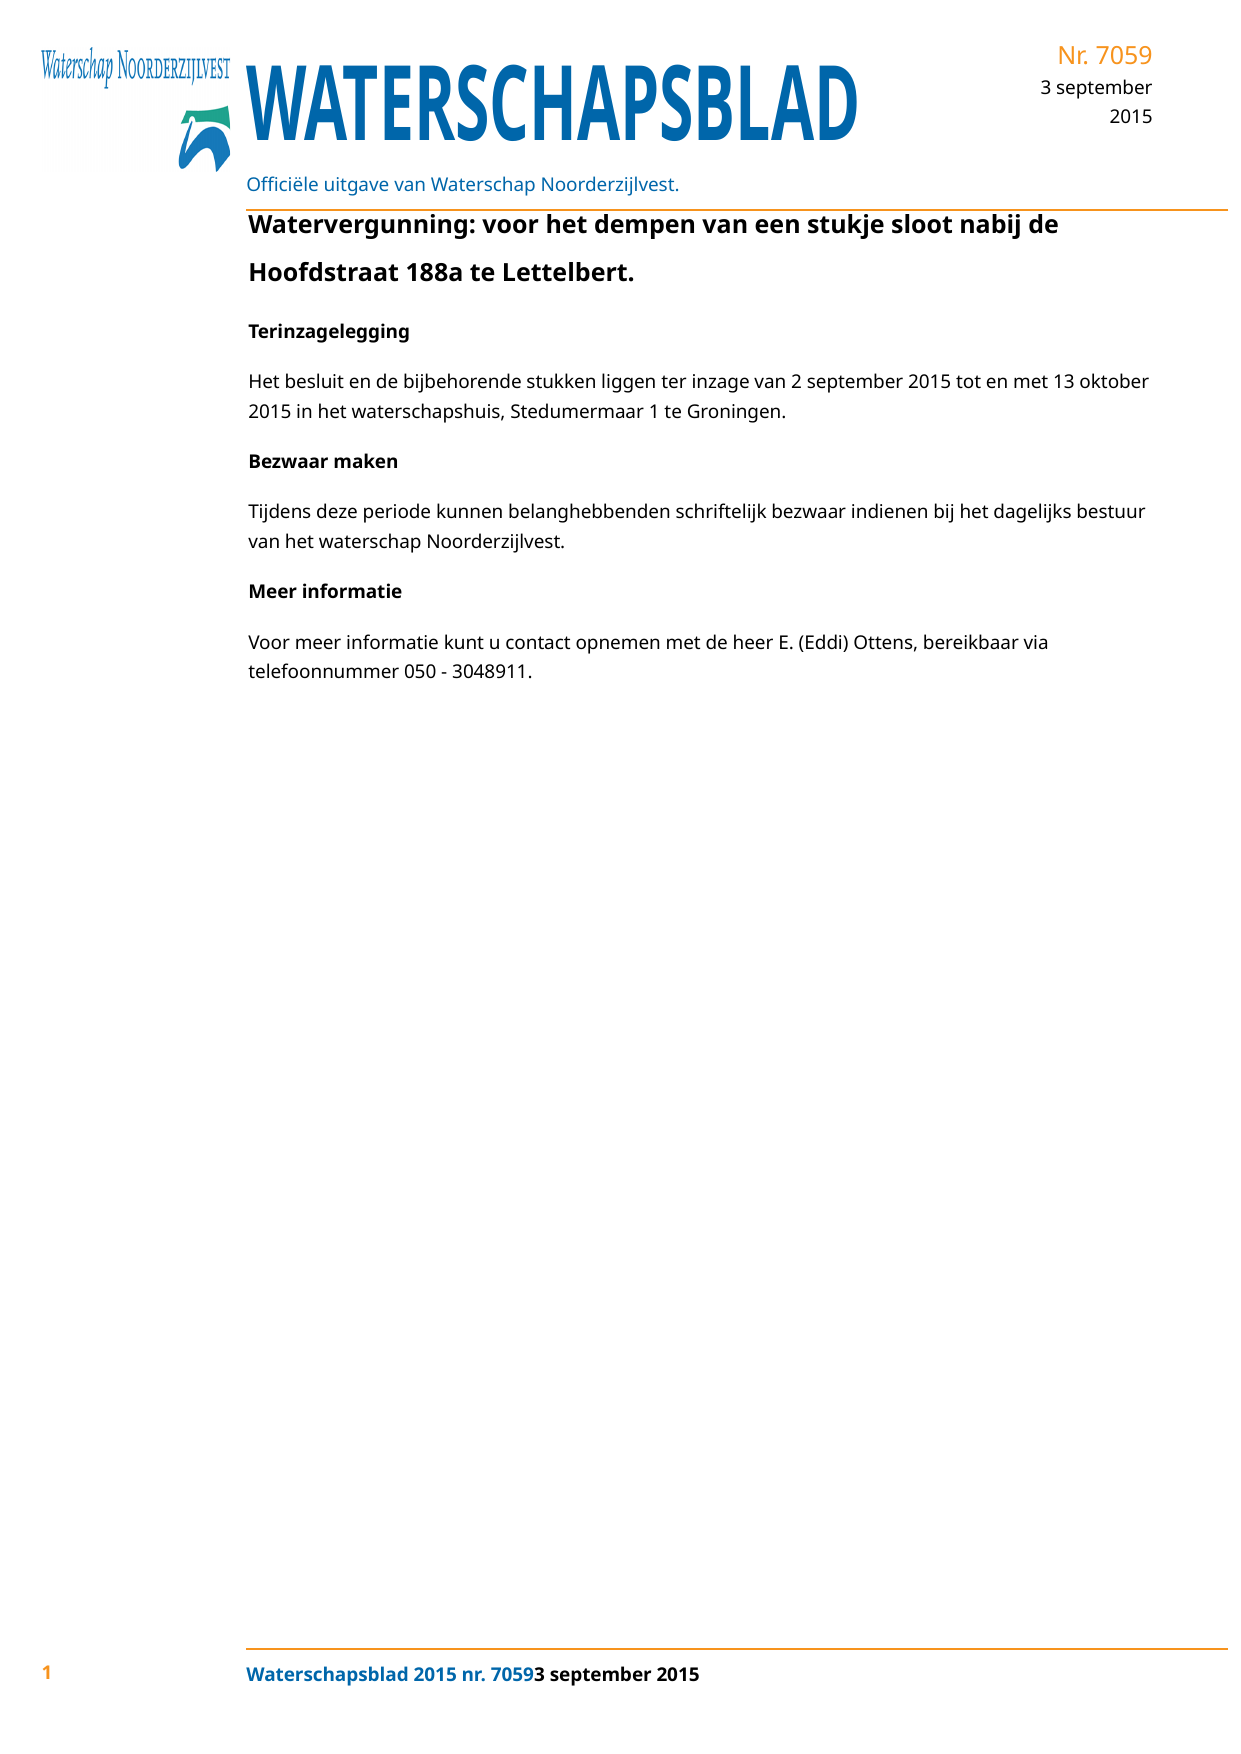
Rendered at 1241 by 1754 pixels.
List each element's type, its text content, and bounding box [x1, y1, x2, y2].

text Terinzagelegging [248, 318, 1152, 344]
text Watervergunning: voor het dempen van een stukje sloot nabij de Hoofdstraat 188a te Lettelbert. [248, 211, 1152, 288]
text Bezwaar maken [248, 448, 1152, 474]
text Voor meer informatie kunt u contact opnemen met de heer E. (Eddi) Ottens, bereikbaar via telefoonnummer 050 - 3048911. [248, 629, 1152, 684]
text Het besluit en de bijbehorende stukken liggen ter inzage van 2 september 2015 tot en met 13 oktober 2015 in het waterschapshuis, Stedumermaar 1 te Groningen. [248, 368, 1152, 424]
text Tijdens deze periode kunnen belanghebbenden schriftelijk bezwaar indienen bij het dagelijks bestuur van het waterschap Noorderzijlvest. [248, 499, 1152, 554]
text Meer informatie [248, 579, 1152, 604]
picture [41, 47, 231, 172]
